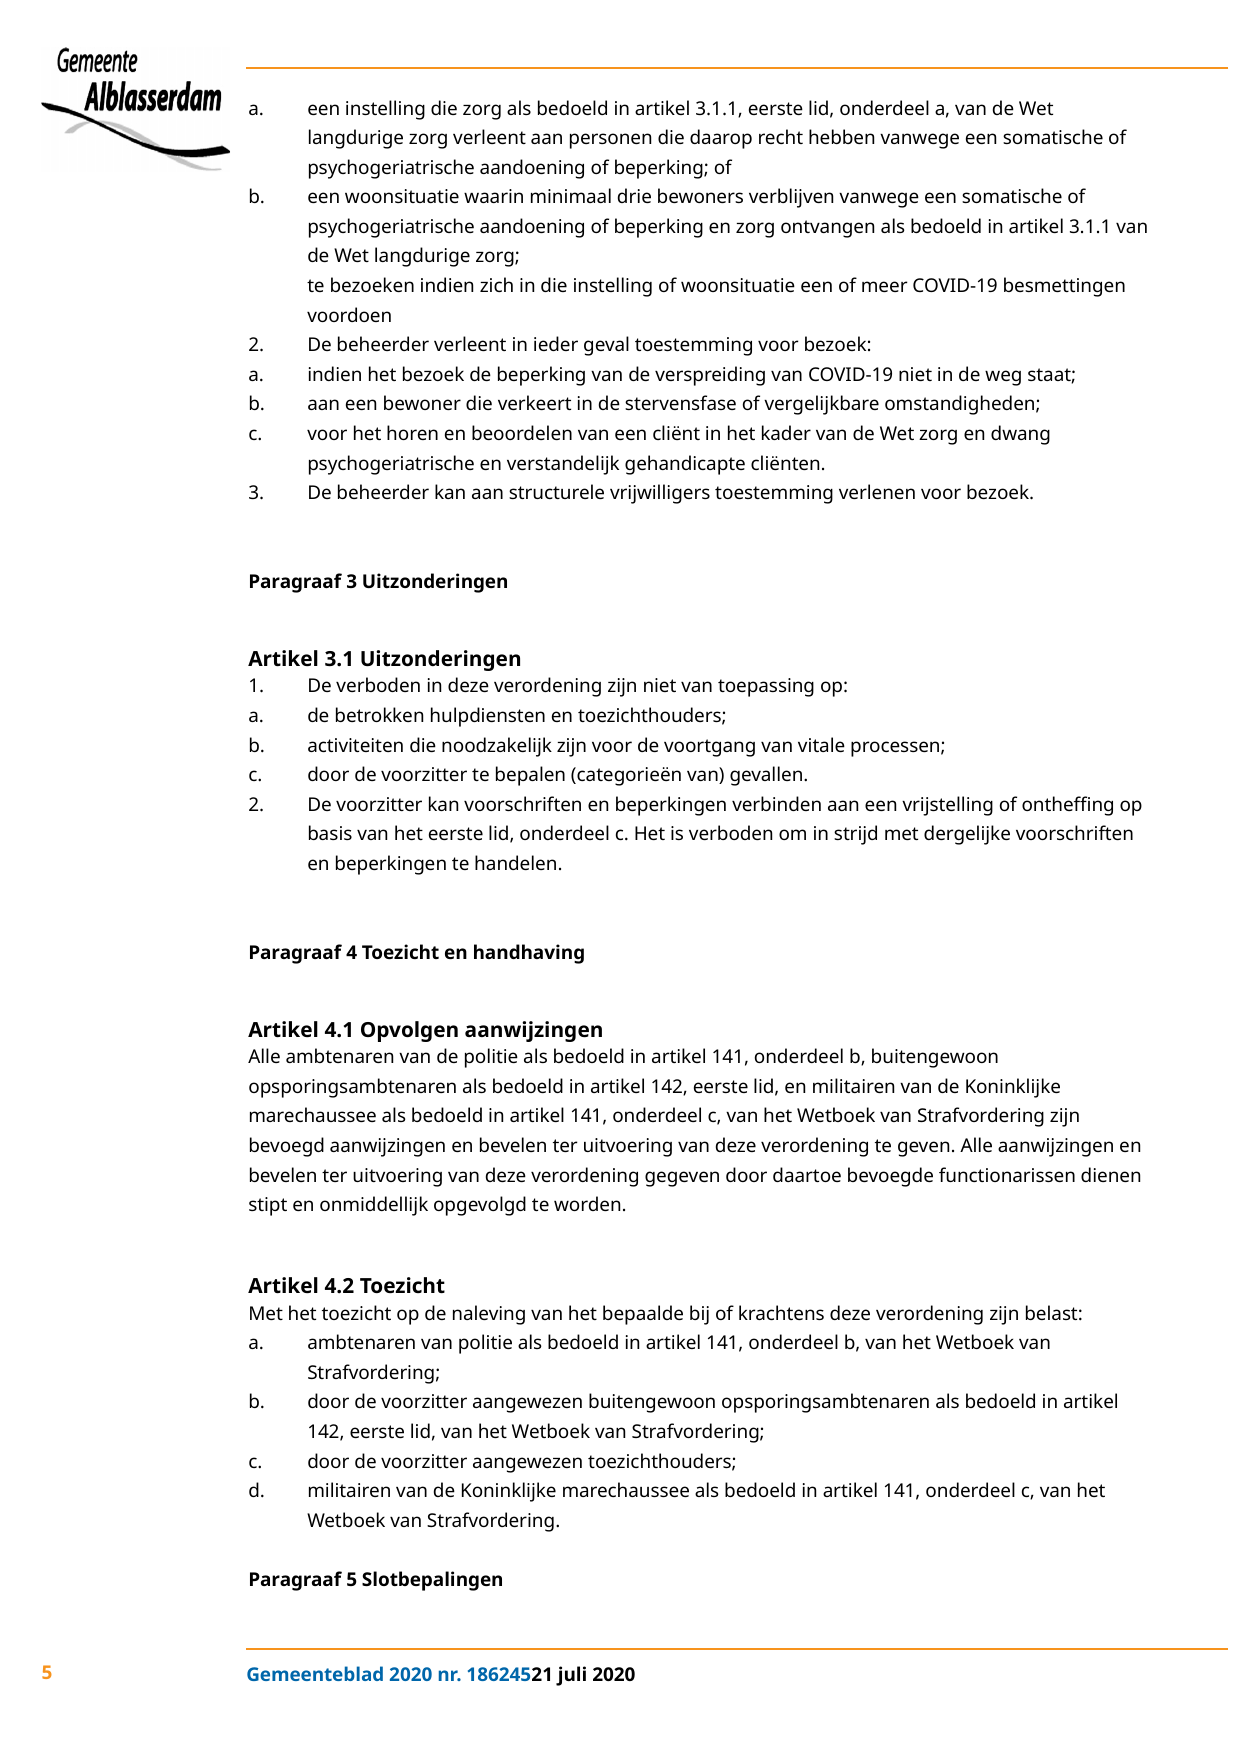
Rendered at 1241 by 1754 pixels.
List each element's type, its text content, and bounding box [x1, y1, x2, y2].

text Artikel 4.1 Opvolgen aanwijzingen [248, 1015, 1152, 1043]
text Paragraaf 4 Toezicht en handhaving [248, 939, 1152, 965]
list aan een bewoner die verkeert in de stervensfase of vergelijkbare omstandigheden; [248, 391, 1152, 416]
list te bezoeken indien zich in die instelling of woonsituatie een of meer COVID-19 besmettingen voordoen [248, 272, 1152, 328]
text Alle ambtenaren van de politie als bedoeld in artikel 141, onderdeel b, buitengewoon opsporingsambtenaren als bedoeld in artikel 142, eerste lid, en militairen van de Koninklijke marechaussee als bedoeld in artikel 141, onderdeel c, van het Wetboek van Strafvordering zijn bevoegd aanwijzingen en bevelen ter uitvoering van deze verordening te geven. Alle aanwijzingen en bevelen ter uitvoering van deze verordening gegeven door daartoe bevoegde functionarissen dienen stipt en onmiddellijk opgevolgd te worden. [248, 1043, 1152, 1217]
list door de voorzitter te bepalen (categorieën van) gevallen. [248, 761, 1152, 787]
list voor het horen en beoordelen van een cliënt in het kader van de Wet zorg en dwang psychogeriatrische en verstandelijk gehandicapte cliënten. [248, 420, 1152, 476]
text Paragraaf 5 Slotbepalingen [248, 1566, 1152, 1592]
list De verboden in deze verordening zijn niet van toepassing op: [248, 673, 1152, 698]
text Artikel 4.2 Toezicht [248, 1271, 1152, 1300]
text Paragraaf 3 Uitzonderingen [248, 568, 1152, 594]
list militairen van de Koninklijke marechaussee als bedoeld in artikel 141, onderdeel c, van het Wetboek van Strafvordering. [248, 1477, 1152, 1533]
list indien het bezoek de beperking van de verspreiding van COVID-19 niet in de weg staat; [248, 361, 1152, 387]
list de betrokken hulpdiensten en toezichthouders; [248, 702, 1152, 728]
list een instelling die zorg als bedoeld in artikel 3.1.1, eerste lid, onderdeel a, van de Wet langdurige zorg verleent aan personen die daarop recht hebben vanwege een somatische of psychogeriatrische aandoening of beperking; of [248, 95, 1152, 180]
list De beheerder verleent in ieder geval toestemming voor bezoek: [248, 331, 1152, 357]
list ambtenaren van politie als bedoeld in artikel 141, onderdeel b, van het Wetboek van Strafvordering; [248, 1329, 1152, 1385]
list door de voorzitter aangewezen toezichthouders; [248, 1448, 1152, 1473]
list door de voorzitter aangewezen buitengewoon opsporingsambtenaren als bedoeld in artikel 142, eerste lid, van het Wetboek van Strafvordering; [248, 1389, 1152, 1444]
picture [41, 47, 231, 172]
text Met het toezicht op de naleving van het bepaalde bij of krachtens deze verordening zijn belast: [248, 1300, 1152, 1326]
list activiteiten die noodzakelijk zijn voor de voortgang van vitale processen; [248, 732, 1152, 758]
list De voorzitter kan voorschriften en beperkingen verbinden aan een vrijstelling of ontheffing op basis van het eerste lid, onderdeel c. Het is verboden om in strijd met dergelijke voorschriften en beperkingen te handelen. [248, 791, 1152, 876]
list een woonsituatie waarin minimaal drie bewoners verblijven vanwege een somatische of psychogeriatrische aandoening of beperking en zorg ontvangen als bedoeld in artikel 3.1.1 van de Wet langdurige zorg; [248, 183, 1152, 268]
text Artikel 3.1 Uitzonderingen [248, 644, 1152, 673]
list De beheerder kan aan structurele vrijwilligers toestemming verlenen voor bezoek. [248, 479, 1152, 505]
